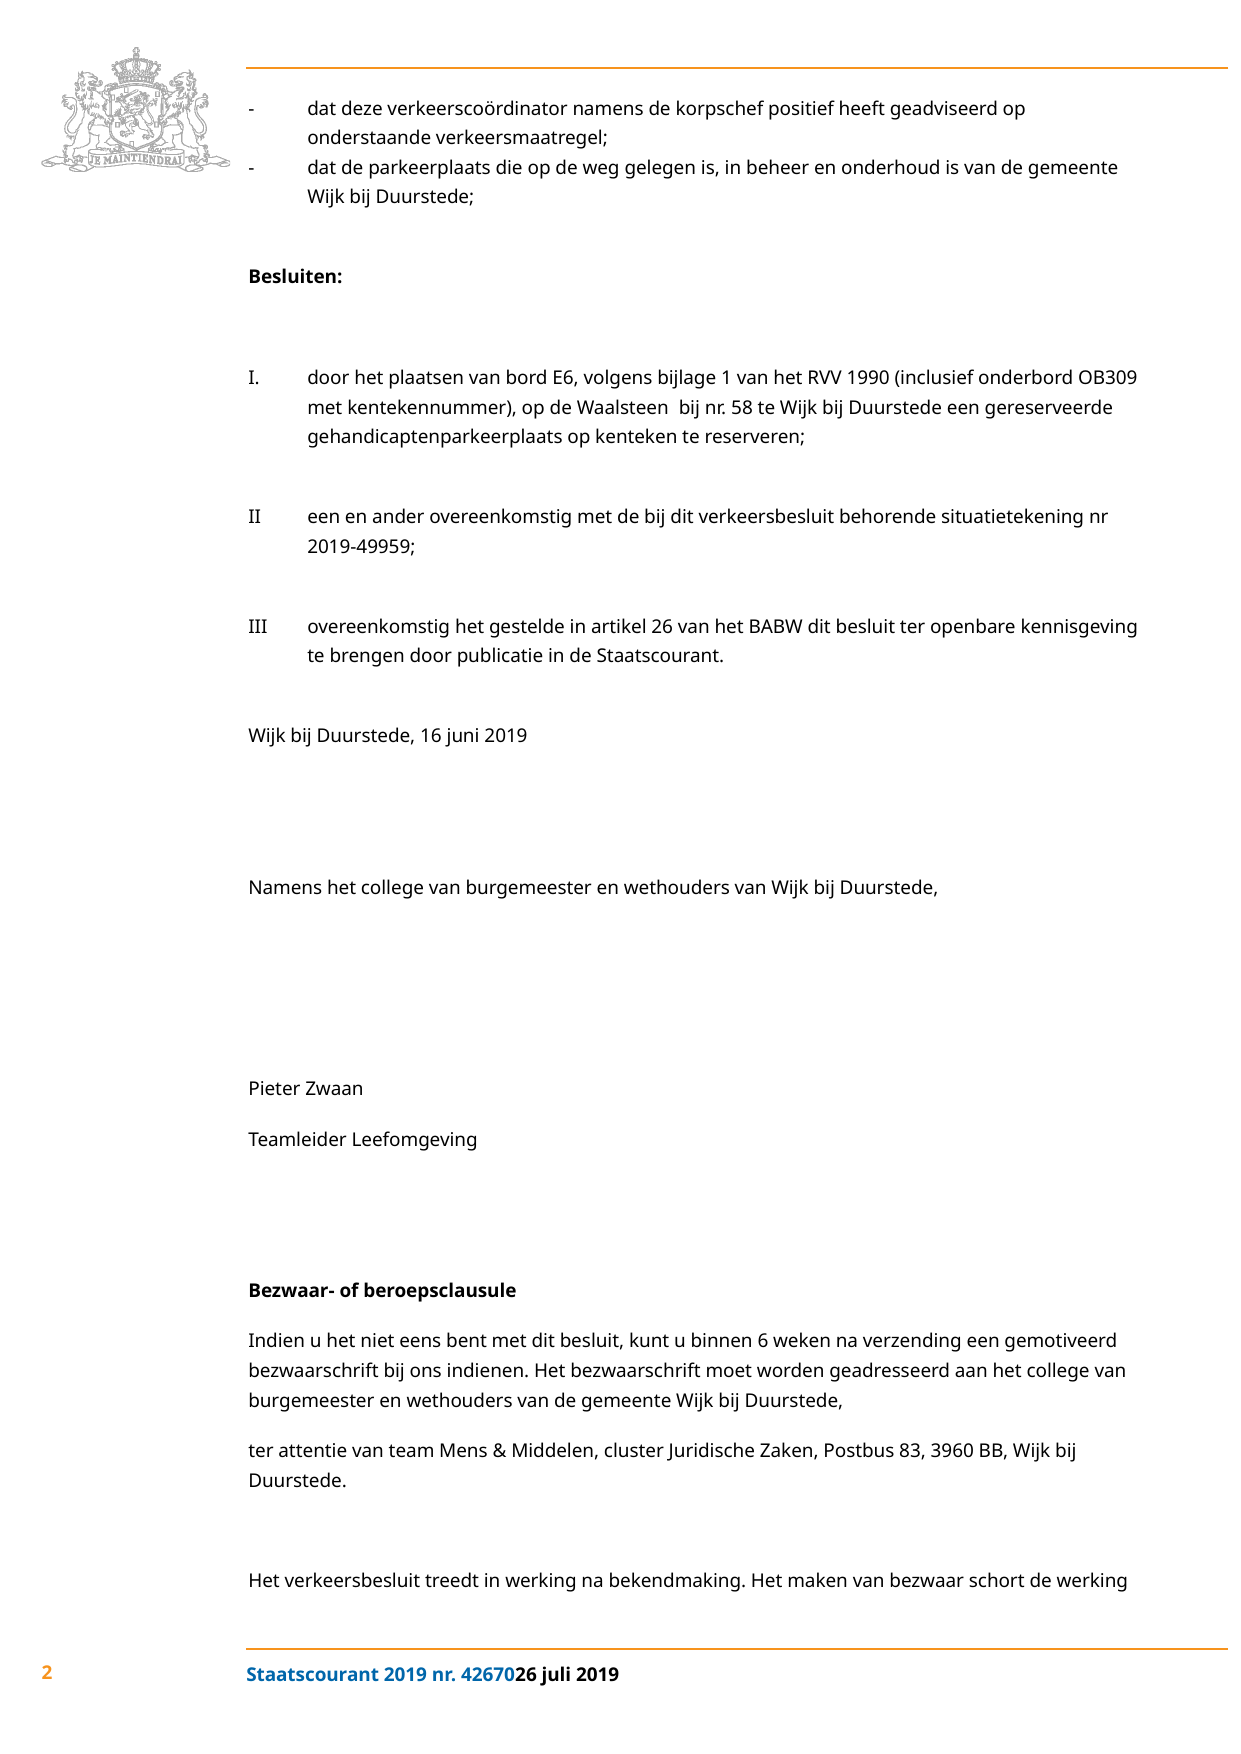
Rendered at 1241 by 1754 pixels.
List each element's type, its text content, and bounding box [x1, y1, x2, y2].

list een en ander overeenkomstig met de bij dit verkeersbesluit behorende situatietekening nr 2019-49959; [248, 503, 1152, 559]
text Indien u het niet eens bent met dit besluit, kunt u binnen 6 weken na verzending een gemotiveerd bezwaarschrift bij ons indienen. Het bezwaarschrift moet worden geadresseerd aan het college van burgemeester en wethouders van de gemeente Wijk bij Duurstede, [248, 1328, 1152, 1413]
text Bezwaar- of beroepsclausule [248, 1277, 1152, 1303]
text Pieter Zwaan [248, 1076, 1152, 1101]
list door het plaatsen van bord E6, volgens bijlage 1 van het RVV 1990 (inclusief onderbord OB309 met kentekennummer), op de Waalsteen bij nr. 58 te Wijk bij Duurstede een gereserveerde gehandicaptenparkeerplaats op kenteken te reserveren; [248, 364, 1152, 449]
text Wijk bij Duurstede, 16 juni 2019 [248, 723, 1152, 748]
text Besluiten: [248, 263, 1152, 289]
list overeenkomstig het gestelde in artikel 26 van het BABW dit besluit ter openbare kennisgeving te brengen door publicatie in de Staatscourant. [248, 613, 1152, 668]
list dat deze verkeerscoördinator namens de korpschef positief heeft geadviseerd op onderstaande verkeersmaatregel; [248, 95, 1152, 150]
text Teamleider Leefomgeving [248, 1126, 1152, 1152]
text Het verkeersbesluit treedt in werking na bekendmaking. Het maken van bezwaar schort de werking [248, 1568, 1152, 1593]
list dat de parkeerplaats die op de weg gelegen is, in beheer en onderhoud is van de gemeente Wijk bij Duurstede; [248, 154, 1152, 209]
text ter attentie van team Mens & Middelen, cluster Juridische Zaken, Postbus 83, 3960 BB, Wijk bij Duurstede. [248, 1437, 1152, 1493]
text Namens het college van burgemeester en wethouders van Wijk bij Duurstede, [248, 874, 1152, 900]
picture [41, 47, 231, 172]
